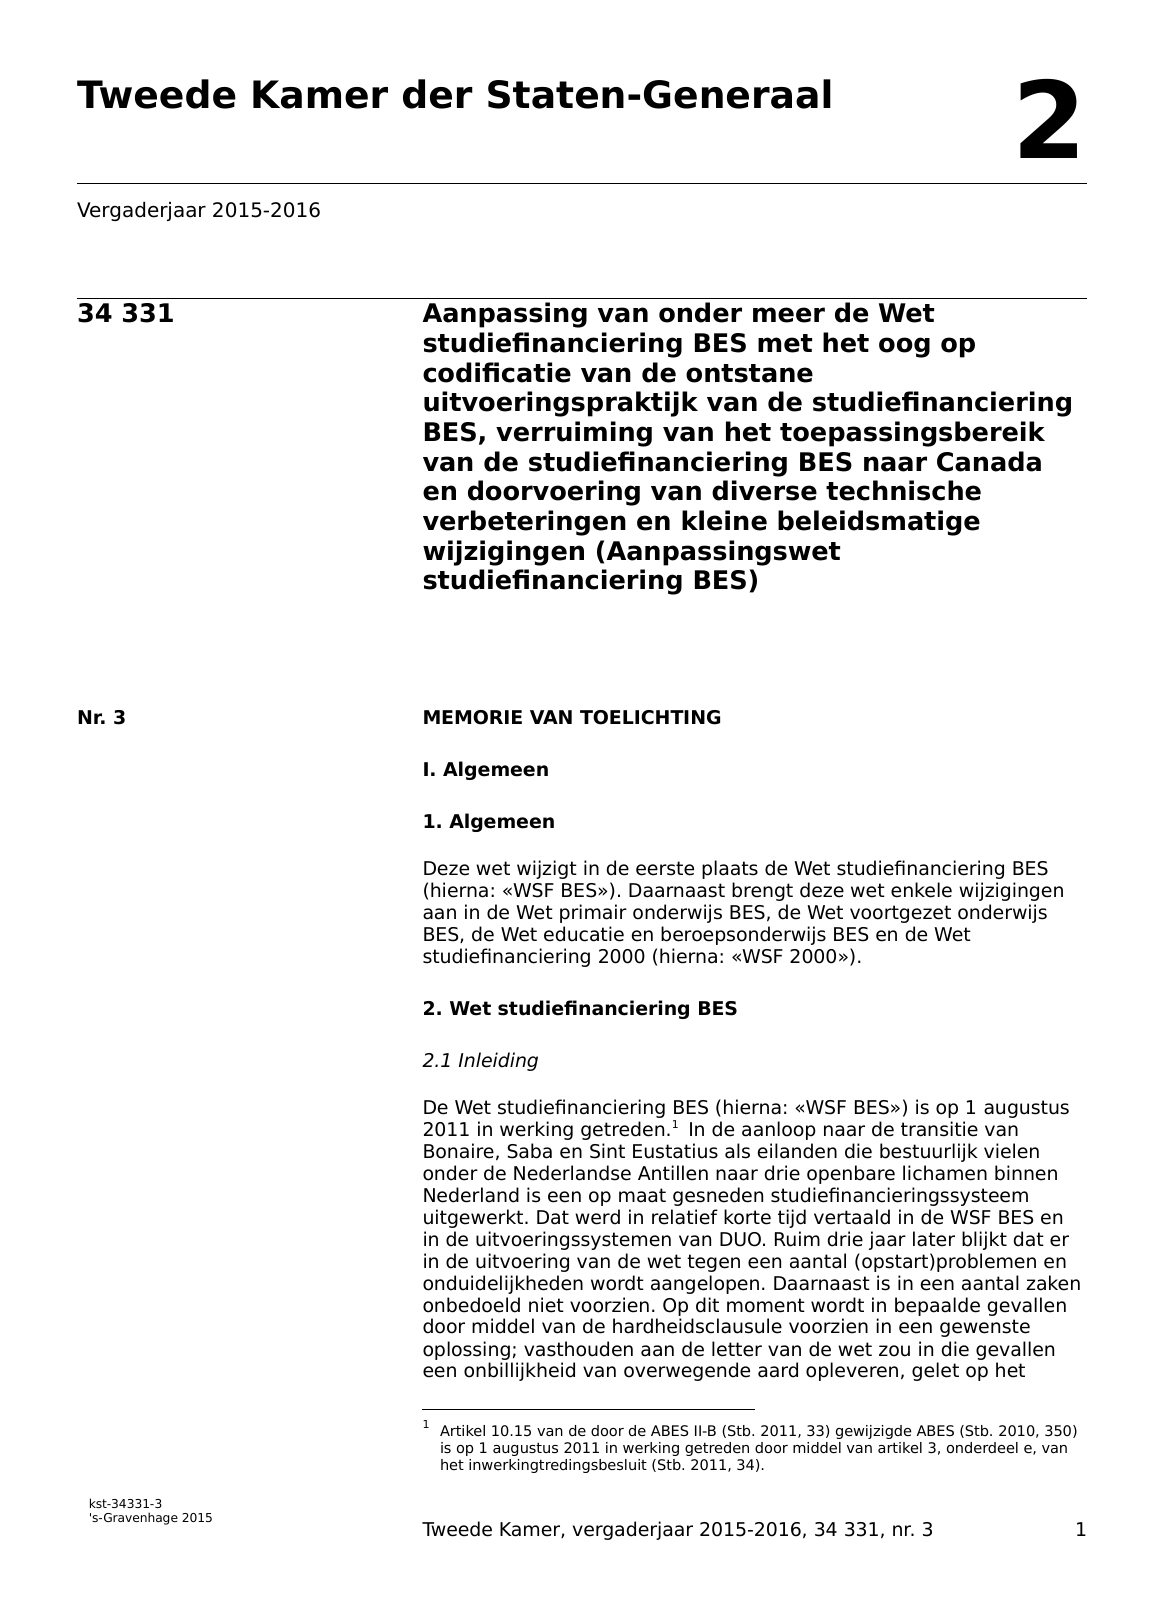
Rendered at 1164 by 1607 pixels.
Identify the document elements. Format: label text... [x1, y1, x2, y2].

text kst-34331-3 [88, 1497, 323, 1511]
text De Wet studiefinanciering BES (hierna: «WSF BES») is op 1 augustus 2011 in werking getreden. In de aanloop naar de transitie van Bonaire, Saba en Sint Eustatius als eilanden die bestuurlijk vielen onder de Nederlandse Antillen naar drie openbare lichamen binnen Nederland is een op maat gesneden studiefinancieringssysteem uitgewerkt. Dat werd in relatief korte tijd vertaald in de WSF BES en in de uitvoeringssystemen van DUO. Ruim drie jaar later blijkt dat er in de uitvoering van de wet tegen een aantal (opstart)problemen en onduidelijkheden wordt aangelopen. Daarnaast is in een aantal zaken onbedoeld niet voorzien. Op dit moment wordt in bepaalde gevallen door middel van de hardheidsclausule voorzien in een gewenste oplossing; vasthouden aan de letter van de wet zou in die gevallen een onbillijkheid van overwegende aard opleveren, gelet op het [422, 1097, 1087, 1382]
text 's-Gravenhage 2015 [88, 1511, 323, 1525]
subtitle Nr. 3 MEMORIE VAN TOELICHTING [77, 707, 1087, 729]
text Deze wet wijzigt in de eerste plaats de Wet studiefinanciering BES (hierna: «WSF BES»). Daarnaast brengt deze wet enkele wijzigingen aan in de Wet primair onderwijs BES, de Wet voortgezet onderwijs BES, de Wet educatie en beroepsonderwijs BES en de Wet studiefinanciering 2000 (hierna: «WSF 2000»). [422, 858, 1087, 968]
table_cell Vergaderjaar 2015-2016 [77, 184, 1087, 298]
subtitle 1. Algemeen [422, 811, 1087, 833]
table_header 2 [886, 59, 1087, 183]
subtitle 2. Wet studiefinanciering BES [422, 998, 1087, 1020]
table_header Tweede Kamer der Staten-Generaal [77, 59, 886, 183]
subtitle 2.1 Inleiding [422, 1050, 1087, 1072]
subtitle I. Algemeen [422, 759, 1087, 781]
subtitle 34 331 Aanpassing van onder meer de Wet studiefinanciering BES met het oog op codificatie van de ontstane uitvoeringspraktijk van de studiefinanciering BES, verruiming van het toepassingsbereik van de studiefinanciering BES naar Canada en doorvoering van diverse technische verbeteringen en kleine beleidsmatige wijzigingen (Aanpassingswet studiefinanciering BES) [77, 299, 1087, 596]
text Artikel 10.15 van de door de ABES II-B (Stb. 2011, 33) gewijzigde ABES (Stb. 2010, 350) is op 1 augustus 2011 in werking getreden door middel van artikel 3, onderdeel e, van het inwerkingtredingsbesluit (Stb. 2011, 34). [422, 1418, 1087, 1474]
